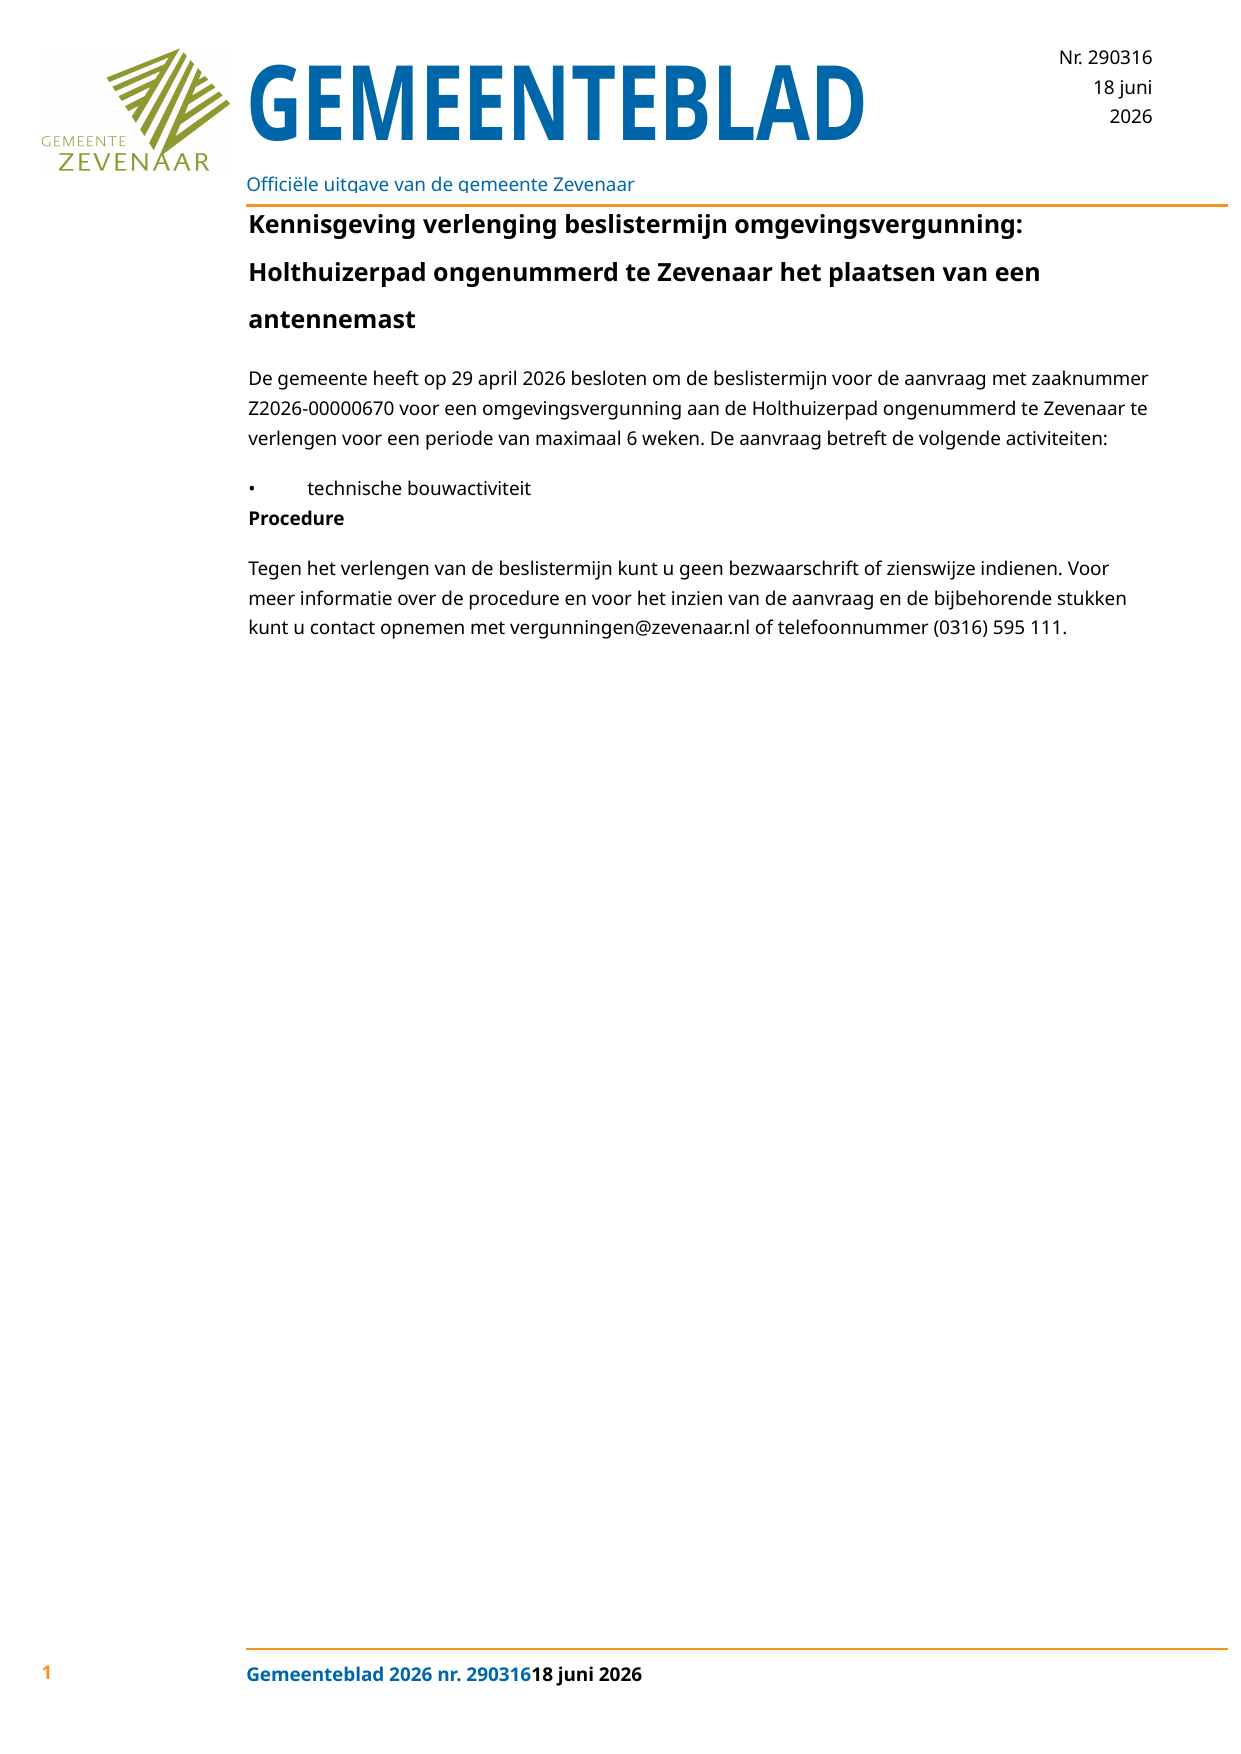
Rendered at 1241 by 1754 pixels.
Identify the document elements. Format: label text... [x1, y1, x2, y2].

list technische bouwactiviteit [248, 475, 1152, 501]
picture [41, 47, 231, 172]
text Procedure [248, 505, 1152, 530]
text Tegen het verlengen van de beslistermijn kunt u geen bezwaarschrift of zienswijze indienen. Voor meer informatie over de procedure en voor het inzien van de aanvraag en de bijbehorende stukken kunt u contact opnemen met vergunningen@zevenaar.nl of telefoonnummer (0316) 595 111. [248, 555, 1152, 640]
text Kennisgeving verlenging beslistermijn omgevingsvergunning: Holthuizerpad ongenummerd te Zevenaar het plaatsen van een antennemast [248, 207, 1152, 336]
text De gemeente heeft op 29 april 2026 besloten om de beslistermijn voor de aanvraag met zaaknummer Z2026-00000670 voor een omgevingsvergunning aan de Holthuizerpad ongenummerd te Zevenaar te verlengen voor een periode van maximaal 6 weken. De aanvraag betreft de volgende activiteiten: [248, 366, 1152, 450]
